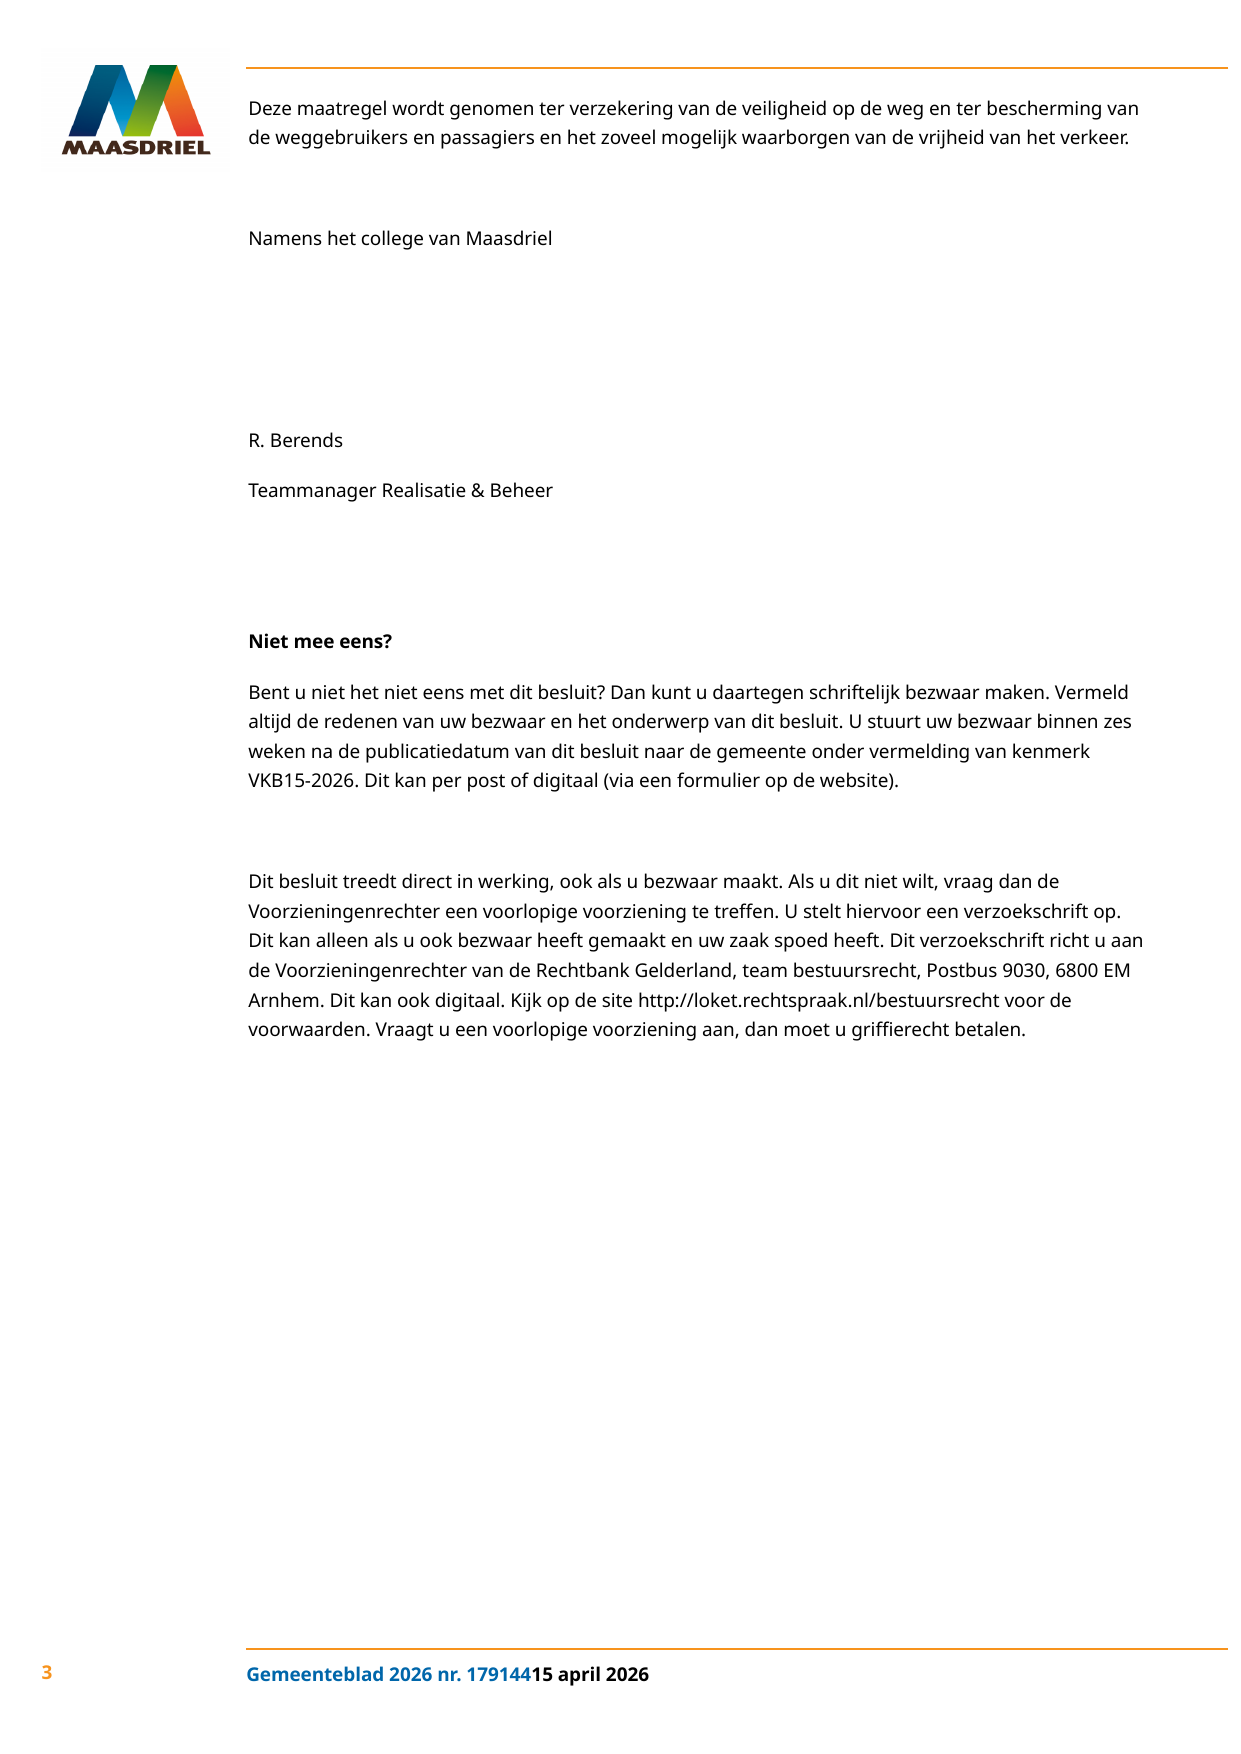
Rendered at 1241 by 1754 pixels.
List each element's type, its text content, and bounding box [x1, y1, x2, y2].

text R. Berends [248, 427, 1152, 453]
text Niet mee eens? [248, 628, 1152, 654]
text Dit besluit treedt direct in werking, ook als u bezwaar maakt. Als u dit niet wilt, vraag dan de Voorzieningenrechter een voorlopige voorziening te treffen. U stelt hiervoor een verzoekschrift op. Dit kan alleen als u ook bezwaar heeft gemaakt en uw zaak spoed heeft. Dit verzoekschrift richt u aan de Voorzieningenrechter van de Rechtbank Gelderland, team bestuursrecht, Postbus 9030, 6800 EM Arnhem. Dit kan ook digitaal. Kijk op de site http://loket.rechtspraak.nl/bestuursrecht voor de voorwaarden. Vraagt u een voorlopige voorziening aan, dan moet u griffierecht betalen. [248, 868, 1152, 1042]
picture [41, 47, 231, 172]
text Bent u niet het niet eens met dit besluit? Dan kunt u daartegen schriftelijk bezwaar maken. Vermeld altijd de redenen van uw bezwaar en het onderwerp van dit besluit. U stuurt uw bezwaar binnen zes weken na de publicatiedatum van dit besluit naar de gemeente onder vermelding van kenmerk VKB15-2026. Dit kan per post of digitaal (via een formulier op de website). [248, 679, 1152, 793]
text Teammanager Realisatie & Beheer [248, 477, 1152, 503]
text Namens het college van Maasdriel [248, 225, 1152, 251]
text Deze maatregel wordt genomen ter verzekering van de veiligheid op de weg en ter bescherming van de weggebruikers en passagiers en het zoveel mogelijk waarborgen van de vrijheid van het verkeer. [248, 95, 1152, 150]
